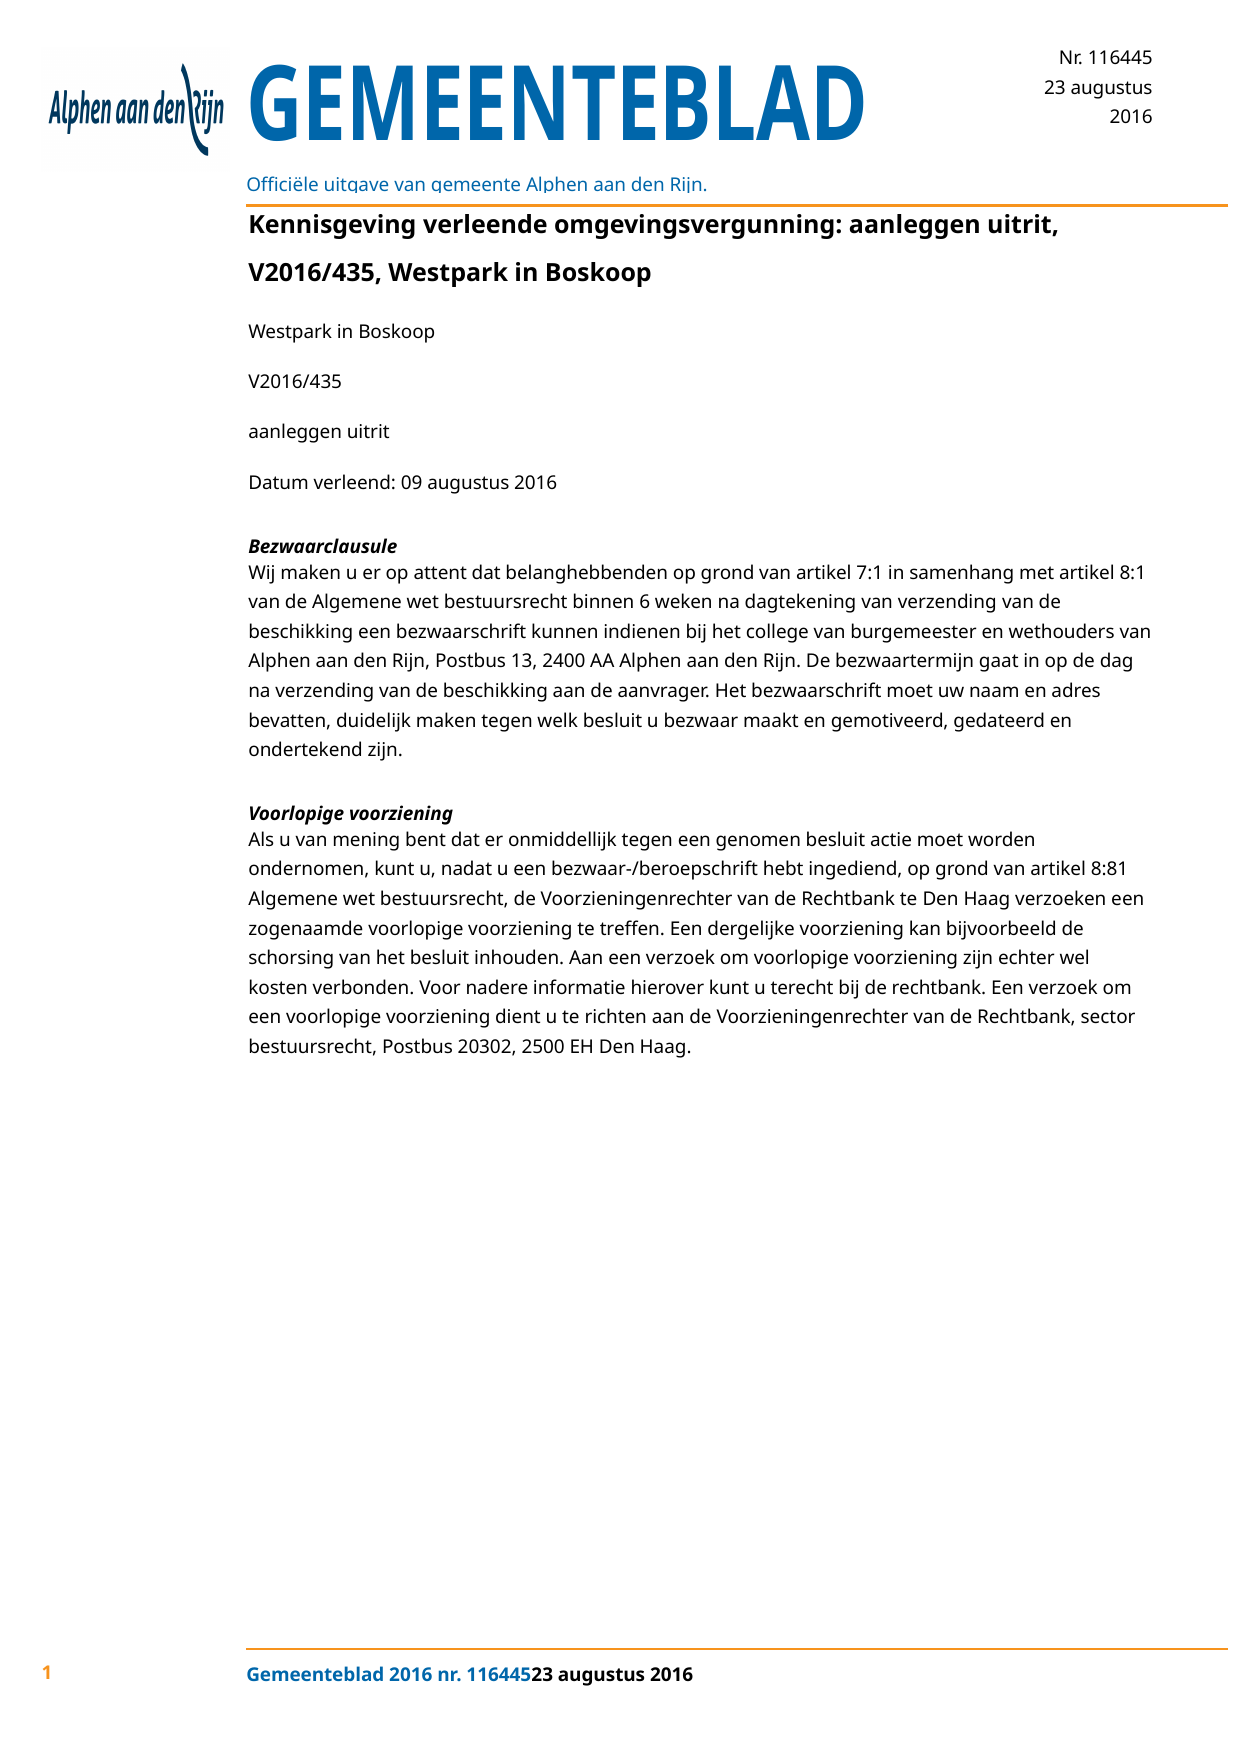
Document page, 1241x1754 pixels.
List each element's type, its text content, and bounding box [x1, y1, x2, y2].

text Wij maken u er op attent dat belanghebbenden op grond van artikel 7:1 in samenhang met artikel 8:1 van de Algemene wet bestuursrecht binnen 6 weken na dagtekening van verzending van de beschikking een bezwaarschrift kunnen indienen bij het college van burgemeester en wethouders van Alphen aan den Rijn, Postbus 13, 2400 AA Alphen aan den Rijn. De bezwaartermijn gaat in op de dag na verzending van de beschikking aan de aanvrager. Het bezwaarschrift moet uw naam en adres bevatten, duidelijk maken tegen welk besluit u bezwaar maakt en gemotiveerd, gedateerd en ondertekend zijn. [248, 559, 1152, 762]
picture [41, 47, 231, 172]
text Datum verleend: 09 augustus 2016 [248, 469, 1152, 495]
text Bezwaarclausule [248, 533, 1152, 559]
text aanleggen uitrit [248, 419, 1152, 444]
text Voorlopige voorziening [248, 800, 1152, 826]
text V2016/435 [248, 368, 1152, 394]
text Als u van mening bent dat er onmiddellijk tegen een genomen besluit actie moet worden ondernomen, kunt u, nadat u een bezwaar-/beroepschrift hebt ingediend, op grond van artikel 8:81 Algemene wet bestuursrecht, de Voorzieningenrechter van de Rechtbank te Den Haag verzoeken een zogenaamde voorlopige voorziening te treffen. Een dergelijke voorziening kan bijvoorbeeld de schorsing van het besluit inhouden. Aan een verzoek om voorlopige voorziening zijn echter wel kosten verbonden. Voor nadere informatie hierover kunt u terecht bij de rechtbank. Een verzoek om een voorlopige voorziening dient u te richten aan de Voorzieningenrechter van de Rechtbank, sector bestuursrecht, Postbus 20302, 2500 EH Den Haag. [248, 826, 1152, 1059]
text Westpark in Boskoop [248, 318, 1152, 344]
text Kennisgeving verleende omgevingsvergunning: aanleggen uitrit, V2016/435, Westpark in Boskoop [248, 207, 1152, 288]
